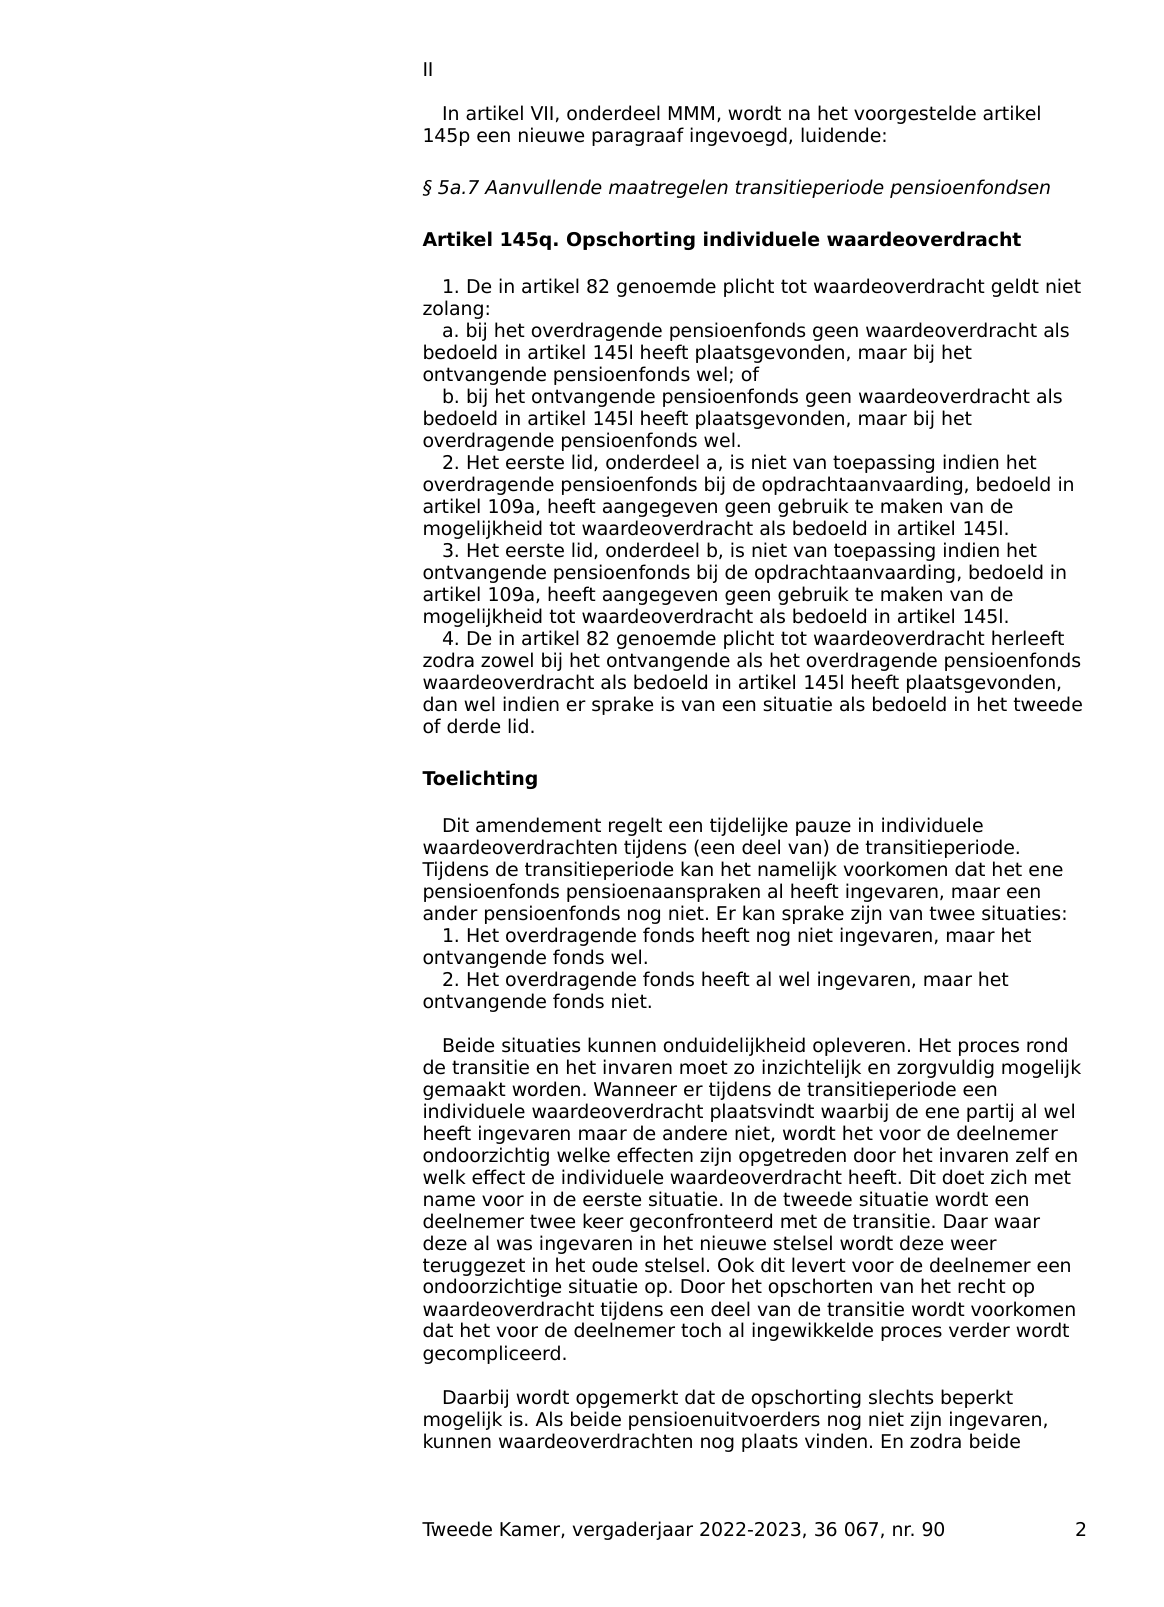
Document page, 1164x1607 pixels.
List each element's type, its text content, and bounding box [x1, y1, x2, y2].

subtitle Artikel 145q. Opschorting individuele waardeoverdracht [422, 229, 1087, 251]
text b. bij het ontvangende pensioenfonds geen waardeoverdracht als bedoeld in artikel 145l heeft plaatsgevonden, maar bij het overdragende pensioenfonds wel. [422, 386, 1087, 452]
text 4. De in artikel 82 genoemde plicht tot waardeoverdracht herleeft zodra zowel bij het ontvangende als het overdragende pensioenfonds waardeoverdracht als bedoeld in artikel 145l heeft plaatsgevonden, dan wel indien er sprake is van een situatie als bedoeld in het tweede of derde lid. [422, 628, 1087, 738]
text Daarbij wordt opgemerkt dat de opschorting slechts beperkt mogelijk is. Als beide pensioenuitvoerders nog niet zijn ingevaren, kunnen waardeoverdrachten nog plaats vinden. En zodra beide [422, 1387, 1087, 1452]
text Beide situaties kunnen onduidelijkheid opleveren. Het proces rond de transitie en het invaren moet zo inzichtelijk en zorgvuldig mogelijk gemaakt worden. Wanneer er tijdens de transitieperiode een individuele waardeoverdracht plaatsvindt waarbij de ene partij al wel heeft ingevaren maar de andere niet, wordt het voor de deelnemer ondoorzichtig welke effecten zijn opgetreden door het invaren zelf en welk effect de individuele waardeoverdracht heeft. Dit doet zich met name voor in de eerste situatie. In de tweede situatie wordt een deelnemer twee keer geconfronteerd met de transitie. Daar waar deze al was ingevaren in het nieuwe stelsel wordt deze weer teruggezet in het oude stelsel. Ook dit levert voor de deelnemer een ondoorzichtige situatie op. Door het opschorten van het recht op waardeoverdracht tijdens een deel van de transitie wordt voorkomen dat het voor de deelnemer toch al ingewikkelde proces verder wordt gecompliceerd. [422, 1035, 1087, 1364]
subtitle Toelichting [422, 768, 1087, 790]
text 3. Het eerste lid, onderdeel b, is niet van toepassing indien het ontvangende pensioenfonds bij de opdrachtaanvaarding, bedoeld in artikel 109a, heeft aangegeven geen gebruik te maken van de mogelijkheid tot waardeoverdracht als bedoeld in artikel 145l. [422, 540, 1087, 628]
text In artikel VII, onderdeel MMM, wordt na het voorgestelde artikel 145p een nieuwe paragraaf ingevoegd, luidende: [422, 103, 1087, 147]
subtitle II [422, 59, 1087, 81]
text a. bij het overdragende pensioenfonds geen waardeoverdracht als bedoeld in artikel 145l heeft plaatsgevonden, maar bij het ontvangende pensioenfonds wel; of [422, 320, 1087, 386]
subtitle § 5a.7 Aanvullende maatregelen transitieperiode pensioenfondsen [422, 177, 1087, 199]
text 2. Het eerste lid, onderdeel a, is niet van toepassing indien het overdragende pensioenfonds bij de opdrachtaanvaarding, bedoeld in artikel 109a, heeft aangegeven geen gebruik te maken van de mogelijkheid tot waardeoverdracht als bedoeld in artikel 145l. [422, 452, 1087, 540]
text 1. De in artikel 82 genoemde plicht tot waardeoverdracht geldt niet zolang: [422, 276, 1087, 320]
text Dit amendement regelt een tijdelijke pauze in individuele waardeoverdrachten tijdens (een deel van) de transitieperiode. Tijdens de transitieperiode kan het namelijk voorkomen dat het ene pensioenfonds pensioenaanspraken al heeft ingevaren, maar een ander pensioenfonds nog niet. Er kan sprake zijn van twee situaties: [422, 815, 1087, 924]
text 2. Het overdragende fonds heeft al wel ingevaren, maar het ontvangende fonds niet. [422, 968, 1087, 1012]
text 1. Het overdragende fonds heeft nog niet ingevaren, maar het ontvangende fonds wel. [422, 924, 1087, 968]
